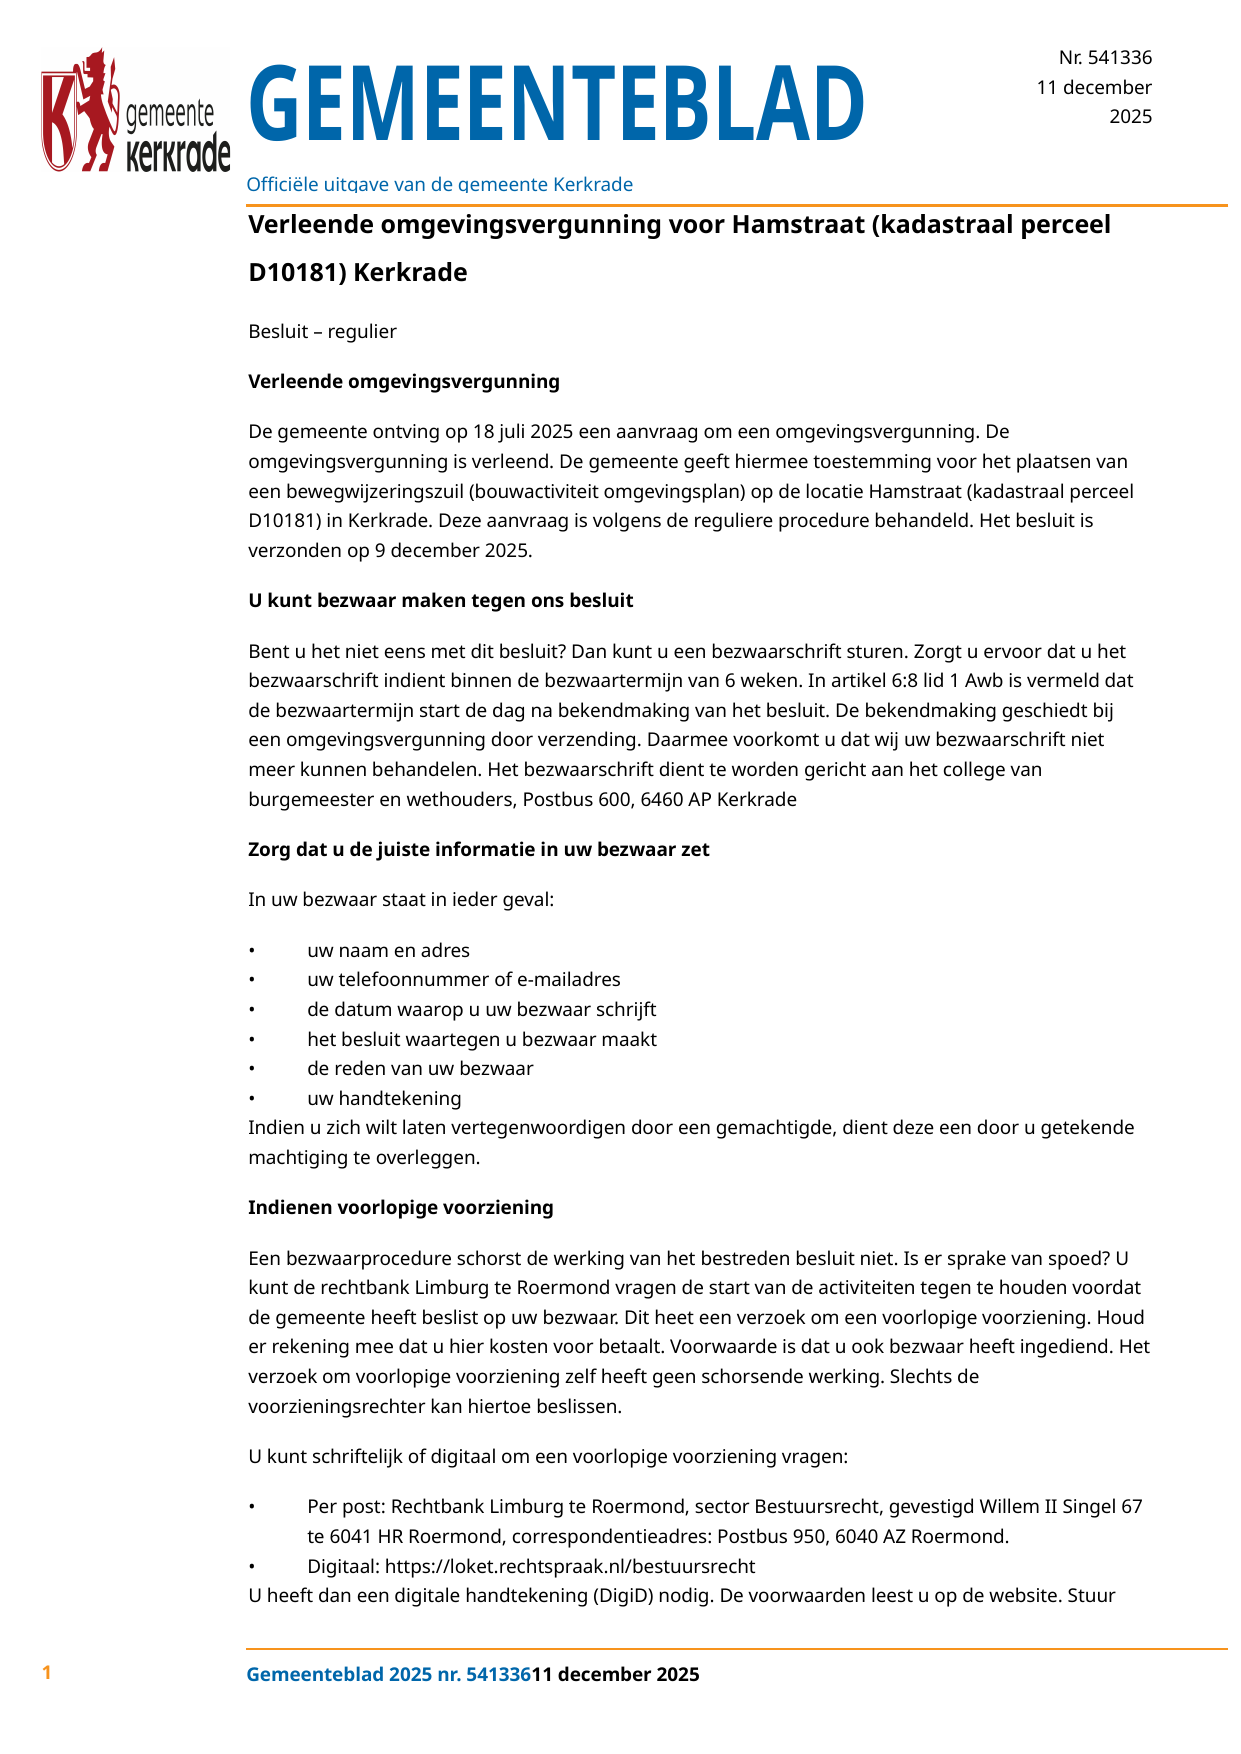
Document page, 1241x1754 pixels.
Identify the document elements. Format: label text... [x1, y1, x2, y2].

list Digitaal: https://loket.rechtspraak.nl/bestuursrecht [248, 1553, 1152, 1579]
list uw telefoonnummer of e-mailadres [248, 967, 1152, 992]
text Zorg dat u de juiste informatie in uw bezwaar zet [248, 836, 1152, 862]
list Per post: Rechtbank Limburg te Roermond, sector Bestuursrecht, gevestigd Willem II Singel 67 te 6041 HR Roermond, correspondentieadres: Postbus 950, 6040 AZ Roermond. [248, 1494, 1152, 1549]
text Verleende omgevingsvergunning [248, 368, 1152, 394]
text Bent u het niet eens met dit besluit? Dan kunt u een bezwaarschrift sturen. Zorgt u ervoor dat u het bezwaarschrift indient binnen de bezwaartermijn van 6 weken. In artikel 6:8 lid 1 Awb is vermeld dat de bezwaartermijn start de dag na bekendmaking van het besluit. De bekendmaking geschiedt bij een omgevingsvergunning door verzending. Daarmee voorkomt u dat wij uw bezwaarschrift niet meer kunnen behandelen. Het bezwaarschrift dient te worden gericht aan het college van burgemeester en wethouders, Postbus 600, 6460 AP Kerkrade [248, 638, 1152, 812]
text Indienen voorlopige voorziening [248, 1194, 1152, 1220]
text In uw bezwaar staat in ieder geval: [248, 887, 1152, 912]
list het besluit waartegen u bezwaar maakt [248, 1026, 1152, 1052]
text Verleende omgevingsvergunning voor Hamstraat (kadastraal perceel D10181) Kerkrade [248, 207, 1152, 288]
list uw naam en adres [248, 937, 1152, 963]
list uw handtekening [248, 1085, 1152, 1111]
text De gemeente ontving op 18 juli 2025 een aanvraag om een omgevingsvergunning. De omgevingsvergunning is verleend. De gemeente geeft hiermee toestemming voor het plaatsen van een bewegwijzeringszuil (bouwactiviteit omgevingsplan) op de locatie Hamstraat (kadastraal perceel D10181) in Kerkrade. Deze aanvraag is volgens de reguliere procedure behandeld. Het besluit is verzonden op 9 december 2025. [248, 419, 1152, 563]
text Indien u zich wilt laten vertegenwoordigen door een gemachtigde, dient deze een door u getekende machtiging te overleggen. [248, 1114, 1152, 1170]
text U heeft dan een digitale handtekening (DigiD) nodig. De voorwaarden leest u op de website. Stuur [248, 1582, 1152, 1608]
text U kunt bezwaar maken tegen ons besluit [248, 587, 1152, 613]
list de datum waarop u uw bezwaar schrijft [248, 996, 1152, 1022]
text Een bezwaarprocedure schorst de werking van het bestreden besluit niet. Is er sprake van spoed? U kunt de rechtbank Limburg te Roermond vragen de start van de activiteiten tegen te houden voordat de gemeente heeft beslist op uw bezwaar. Dit heet een verzoek om een voorlopige voorziening. Houd er rekening mee dat u hier kosten voor betaalt. Voorwaarde is dat u ook bezwaar heeft ingediend. Het verzoek om voorlopige voorziening zelf heeft geen schorsende werking. Slechts de voorzieningsrechter kan hiertoe beslissen. [248, 1245, 1152, 1419]
text Besluit – regulier [248, 318, 1152, 344]
list de reden van uw bezwaar [248, 1055, 1152, 1081]
text U kunt schriftelijk of digitaal om een voorlopige voorziening vragen: [248, 1443, 1152, 1469]
picture [41, 47, 231, 172]
